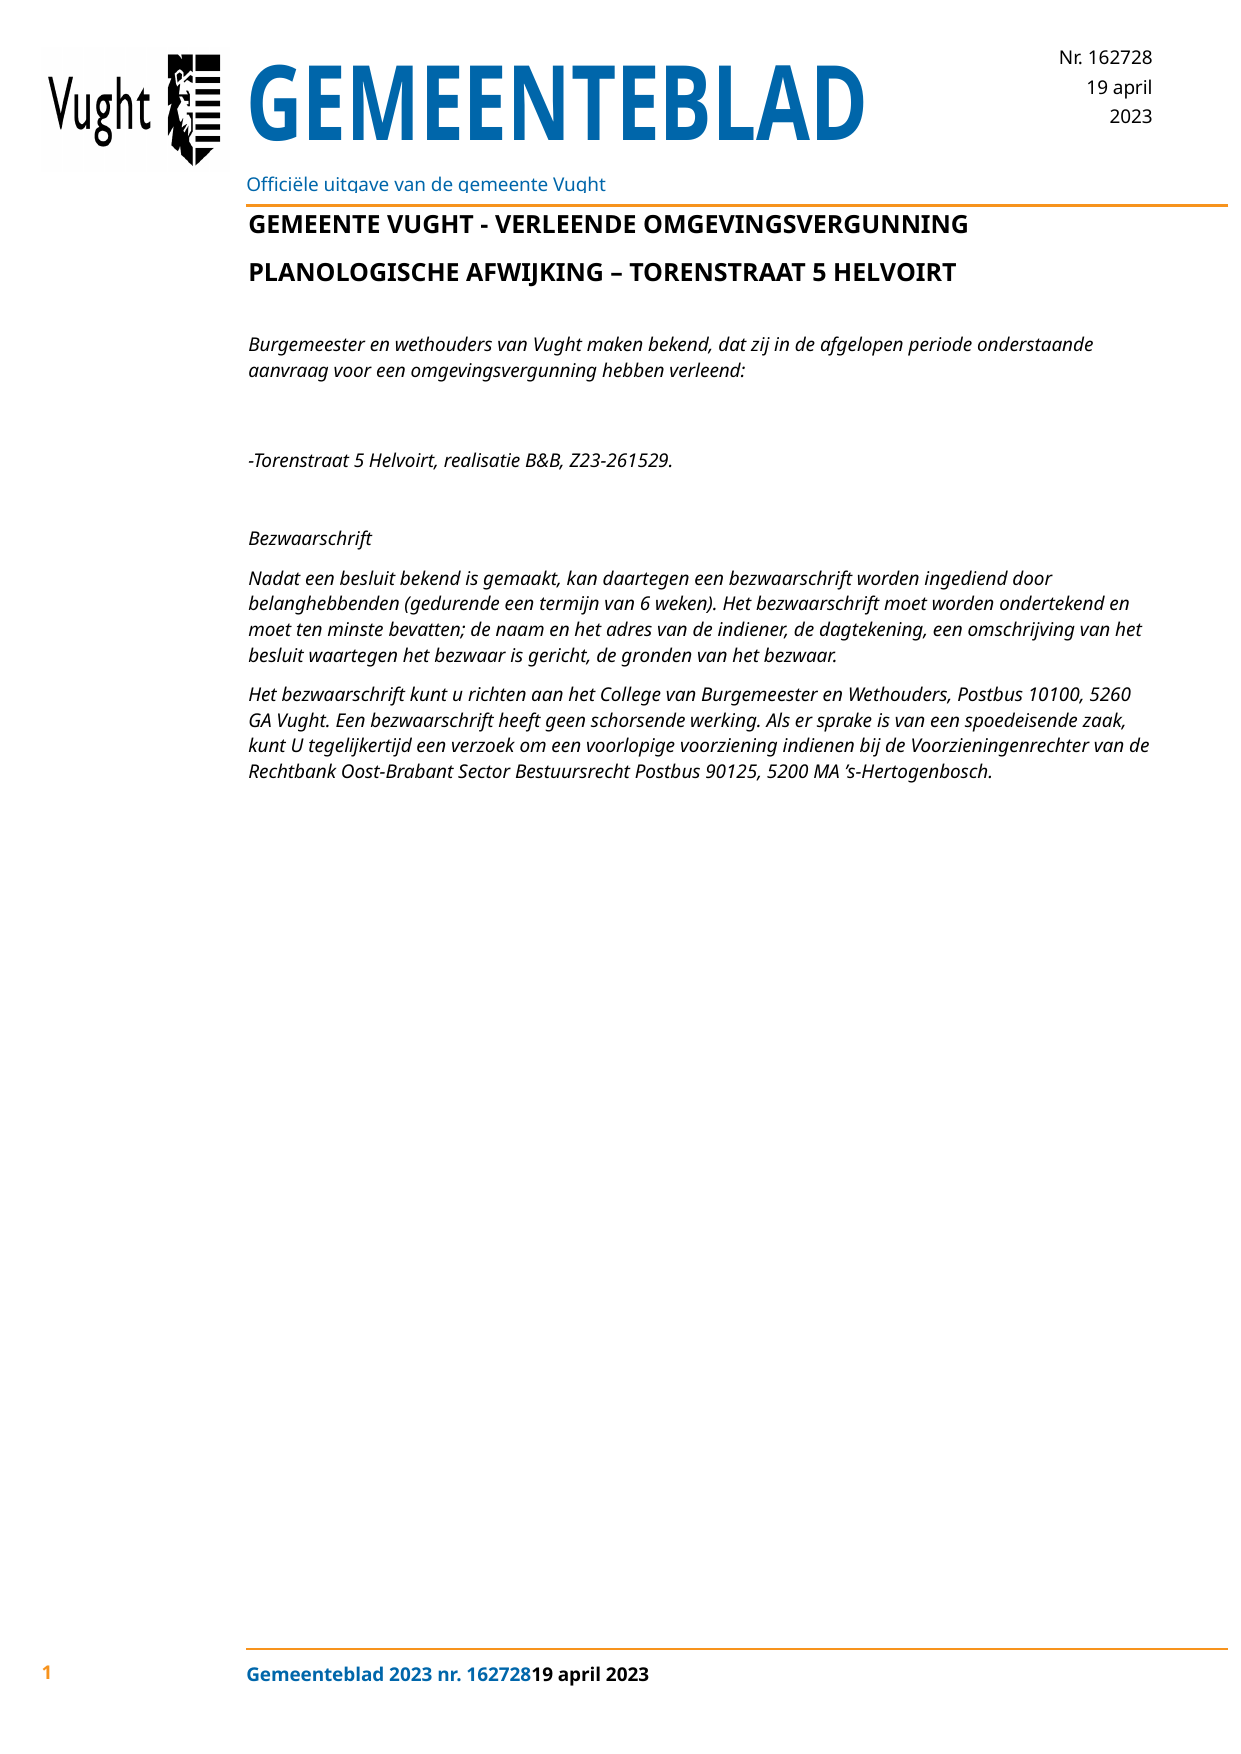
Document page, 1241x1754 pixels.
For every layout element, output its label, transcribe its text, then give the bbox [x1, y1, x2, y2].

picture [41, 47, 231, 172]
text -Torenstraat 5 Helvoirt, realisatie B&B, Z23-261529. [248, 447, 1152, 473]
text GEMEENTE VUGHT - VERLEENDE OMGEVINGSVERGUNNING PLANOLOGISCHE AFWIJKING – TORENSTRAAT 5 HELVOIRT [248, 207, 1152, 288]
text Nadat een besluit bekend is gemaakt, kan daartegen een bezwaarschrift worden ingediend door belanghebbenden (gedurende een termijn van 6 weken). Het bezwaarschrift moet worden ondertekend en moet ten minste bevatten; de naam en het adres van de indiener, de dagtekening, een omschrijving van het besluit waartegen het bezwaar is gericht, de gronden van het bezwaar. [248, 565, 1152, 668]
text Bezwaarschrift [248, 525, 1152, 551]
text Burgemeester en wethouders van Vught maken bekend, dat zij in de afgelopen periode onderstaande aanvraag voor een omgevingsvergunning hebben verleend: [248, 331, 1152, 383]
text Het bezwaarschrift kunt u richten aan het College van Burgemeester en Wethouders, Postbus 10100, 5260 GA Vught. Een bezwaarschrift heeft geen schorsende werking. Als er sprake is van een spoedeisende zaak, kunt U tegelijkertijd een verzoek om een voorlopige voorziening indienen bij de Voorzieningenrechter van de Rechtbank Oost-Brabant Sector Bestuursrecht Postbus 90125, 5200 MA ’s-Hertogenbosch. [248, 681, 1152, 784]
